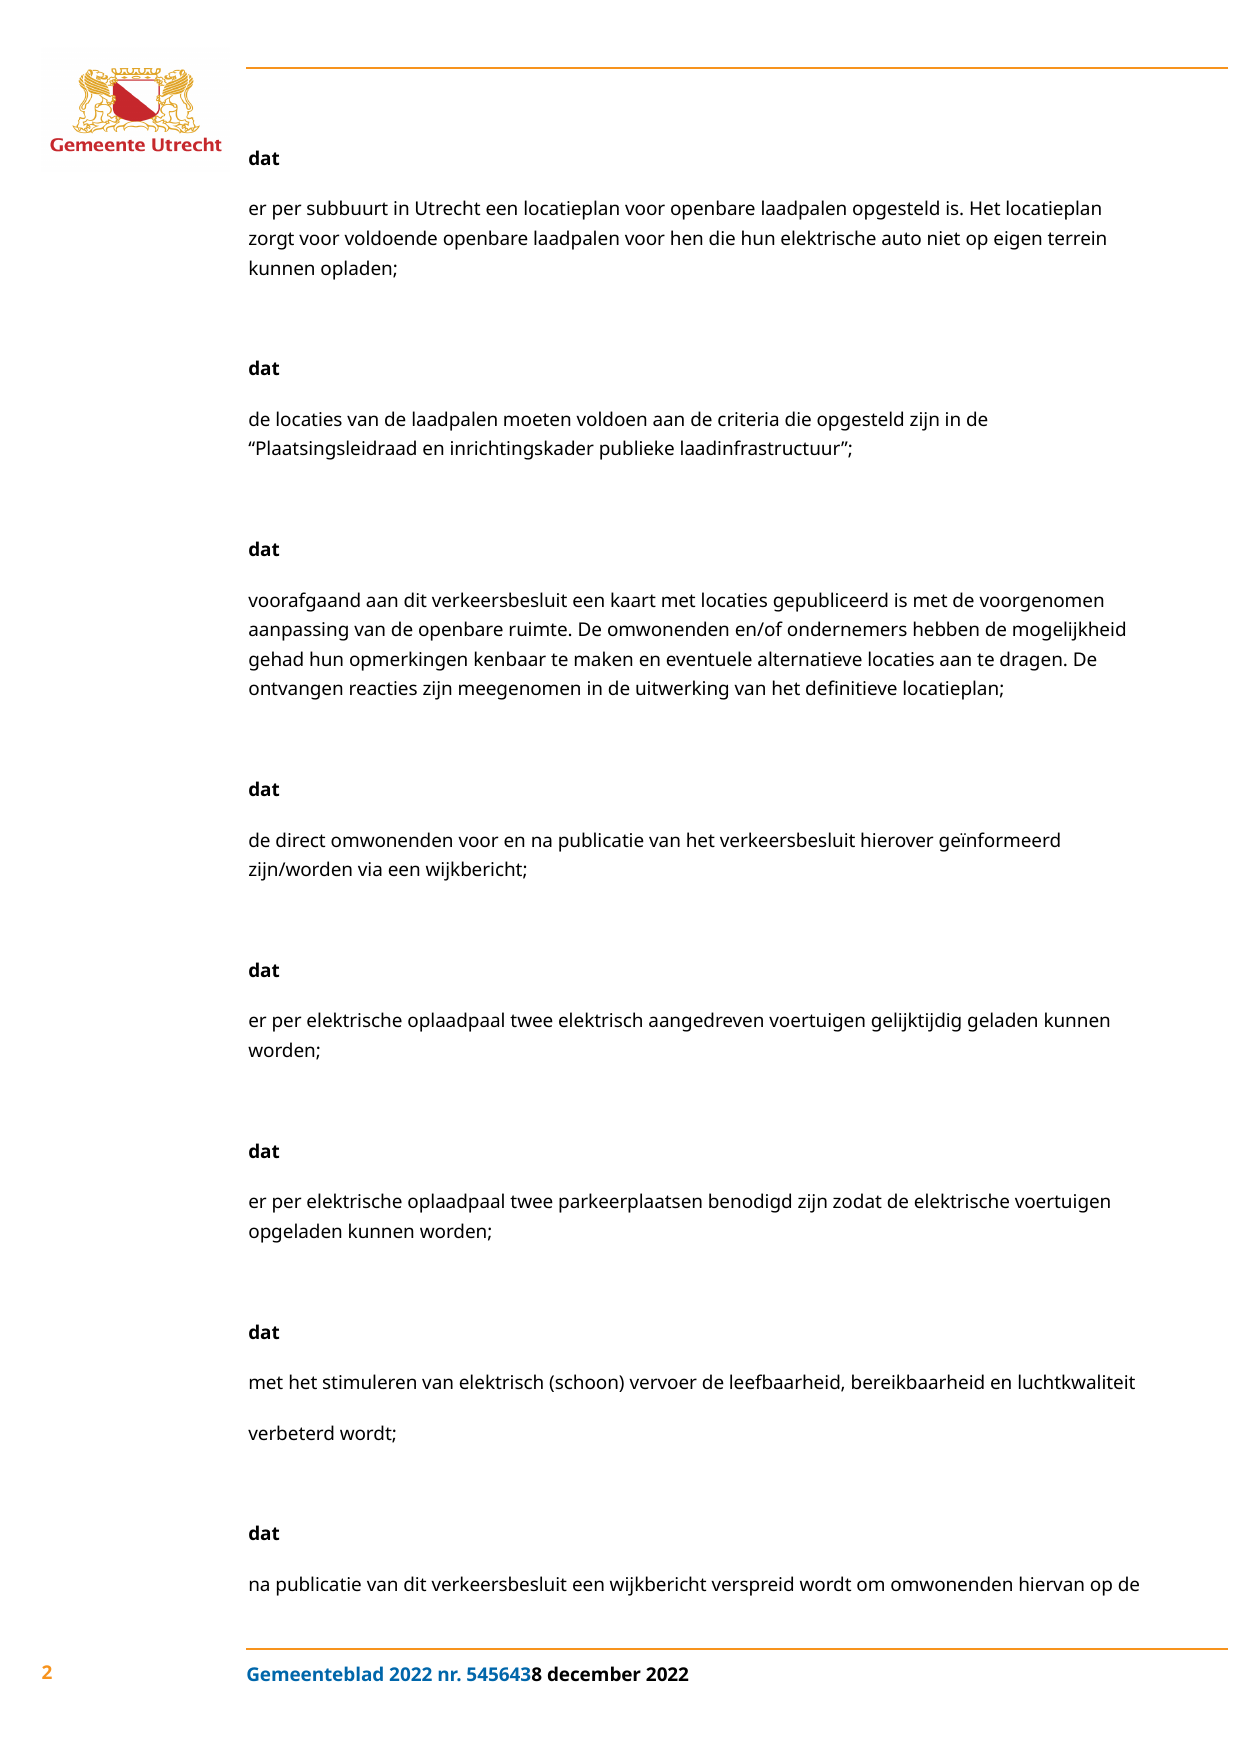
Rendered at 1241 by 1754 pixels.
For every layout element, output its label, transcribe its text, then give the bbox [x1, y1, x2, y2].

text dat [248, 145, 1152, 171]
text verbeterd wordt; [248, 1420, 1152, 1446]
text na publicatie van dit verkeersbesluit een wijkbericht verspreid wordt om omwonenden hiervan op de [248, 1571, 1152, 1597]
text voorafgaand aan dit verkeersbesluit een kaart met locaties gepubliceerd is met de voorgenomen aanpassing van de openbare ruimte. De omwonenden en/of ondernemers hebben de mogelijkheid gehad hun opmerkingen kenbaar te maken en eventuele alternatieve locaties aan te dragen. De ontvangen reacties zijn meegenomen in de uitwerking van het definitieve locatieplan; [248, 587, 1152, 701]
text dat [248, 776, 1152, 802]
text dat [248, 536, 1152, 562]
text er per subbuurt in Utrecht een locatieplan voor openbare laadpalen opgesteld is. Het locatieplan zorgt voor voldoende openbare laadpalen voor hen die hun elektrische auto niet op eigen terrein kunnen opladen; [248, 196, 1152, 281]
picture [41, 47, 231, 172]
text dat [248, 1521, 1152, 1546]
text er per elektrische oplaadpaal twee parkeerplaatsen benodigd zijn zodat de elektrische voertuigen opgeladen kunnen worden; [248, 1188, 1152, 1244]
text de direct omwonenden voor en na publicatie van het verkeersbesluit hierover geïnformeerd zijn/worden via een wijkbericht; [248, 827, 1152, 882]
text dat [248, 356, 1152, 381]
text de locaties van de laadpalen moeten voldoen aan de criteria die opgesteld zijn in de “Plaatsingsleidraad en inrichtingskader publieke laadinfrastructuur”; [248, 406, 1152, 461]
text dat [248, 957, 1152, 983]
text dat [248, 1319, 1152, 1345]
text er per elektrische oplaadpaal twee elektrisch aangedreven voertuigen gelijktijdig geladen kunnen worden; [248, 1008, 1152, 1063]
text met het stimuleren van elektrisch (schoon) vervoer de leefbaarheid, bereikbaarheid en luchtkwaliteit [248, 1369, 1152, 1395]
text dat [248, 1138, 1152, 1164]
